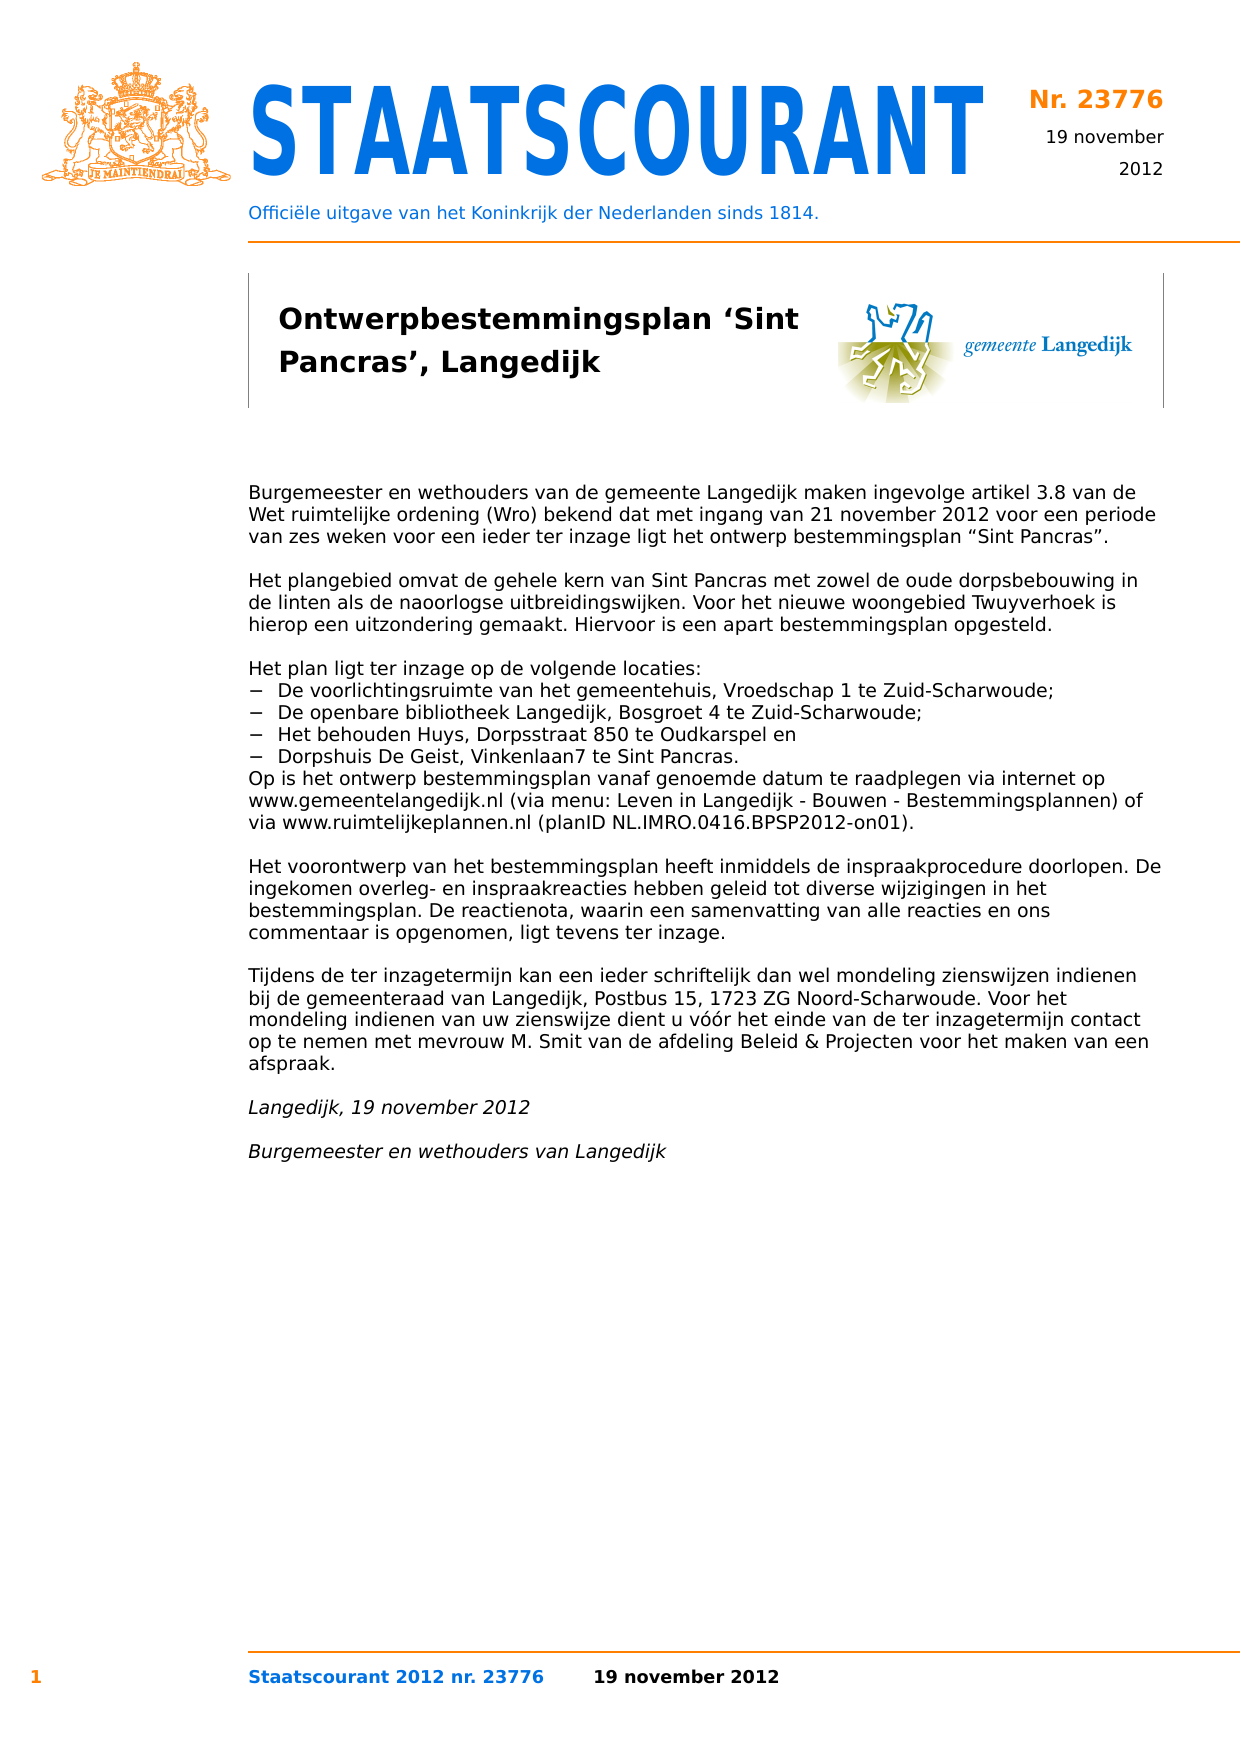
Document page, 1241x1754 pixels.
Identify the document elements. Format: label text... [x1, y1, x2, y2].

text Tijdens de ter inzagetermijn kan een ieder schriftelijk dan wel mondeling zienswijzen indienen bij de gemeenteraad van Langedijk, Postbus 15, 1723 ZG Noord-Scharwoude. Voor het mondeling indienen van uw zienswijze dient u vóór het einde van de ter inzagetermijn contact op te nemen met mevrouw M. Smit van de afdeling Beleid & Projecten voor het maken van een afspraak. [248, 965, 1163, 1075]
text Het plangebied omvat de gehele kern van Sint Pancras met zowel de oude dorpsbebouwing in de linten als de naoorlogse uitbreidingswijken. Voor het nieuwe woongebied Twuyverhoek is hierop een uitzondering gemaakt. Hiervoor is een apart bestemmingsplan opgesteld. [248, 570, 1163, 636]
picture [41, 62, 231, 186]
table_header [25, 62, 248, 241]
table_header Nr. 23776 [998, 62, 1240, 121]
text − Het behouden Huys, Dorpsstraat 850 te Oudkarspel en [248, 724, 1163, 746]
text Op is het ontwerp bestemmingsplan vanaf genoemde datum te raadplegen via internet op www.gemeentelangedijk.nl (via menu: Leven in Langedijk - Bouwen - Bestemmingsplannen) of via www.ruimtelijkeplannen.nl (planID NL.IMRO.0416.BPSP2012-on01). [248, 768, 1163, 834]
text Het voorontwerp van het bestemmingsplan heeft inmiddels de inspraakprocedure doorlopen. De ingekomen overleg- en inspraakreacties hebben geleid tot diverse wijzigingen in het bestemmingsplan. De reactienota, waarin een samenvatting van alle reacties en ons commentaar is opgenomen, ligt tevens ter inzage. [248, 856, 1163, 943]
text Het plan ligt ter inzage op de volgende locaties: [248, 658, 1163, 680]
table_header STAATSCOURANT [248, 62, 998, 203]
subtitle Ontwerpbestemmingsplan ‘Sint Pancras’, Langedijk [249, 273, 1163, 408]
text Burgemeester en wethouders van de gemeente Langedijk maken ingevolge artikel 3.8 van de Wet ruimtelijke ordening (Wro) bekend dat met ingang van 21 november 2012 voor een periode van zes weken voor een ieder ter inzage ligt het ontwerp bestemmingsplan “Sint Pancras”. [248, 482, 1163, 548]
text Langedijk, 19 november 2012 [248, 1097, 1163, 1119]
text − De voorlichtingsruimte van het gemeentehuis, Vroedschap 1 te Zuid-Scharwoude; [248, 680, 1163, 702]
picture [838, 302, 1134, 403]
text − Dorpshuis De Geist, Vinkenlaan7 te Sint Pancras. [248, 746, 1163, 768]
table_cell Officiële uitgave van het Koninkrijk der Nederlanden sinds 1814. [248, 203, 1240, 241]
table_cell 19 november [998, 121, 1240, 153]
text − De openbare bibliotheek Langedijk, Bosgroet 4 te Zuid-Scharwoude; [248, 702, 1163, 724]
table_cell 2012 [998, 153, 1240, 203]
text Burgemeester en wethouders van Langedijk [248, 1141, 1163, 1163]
